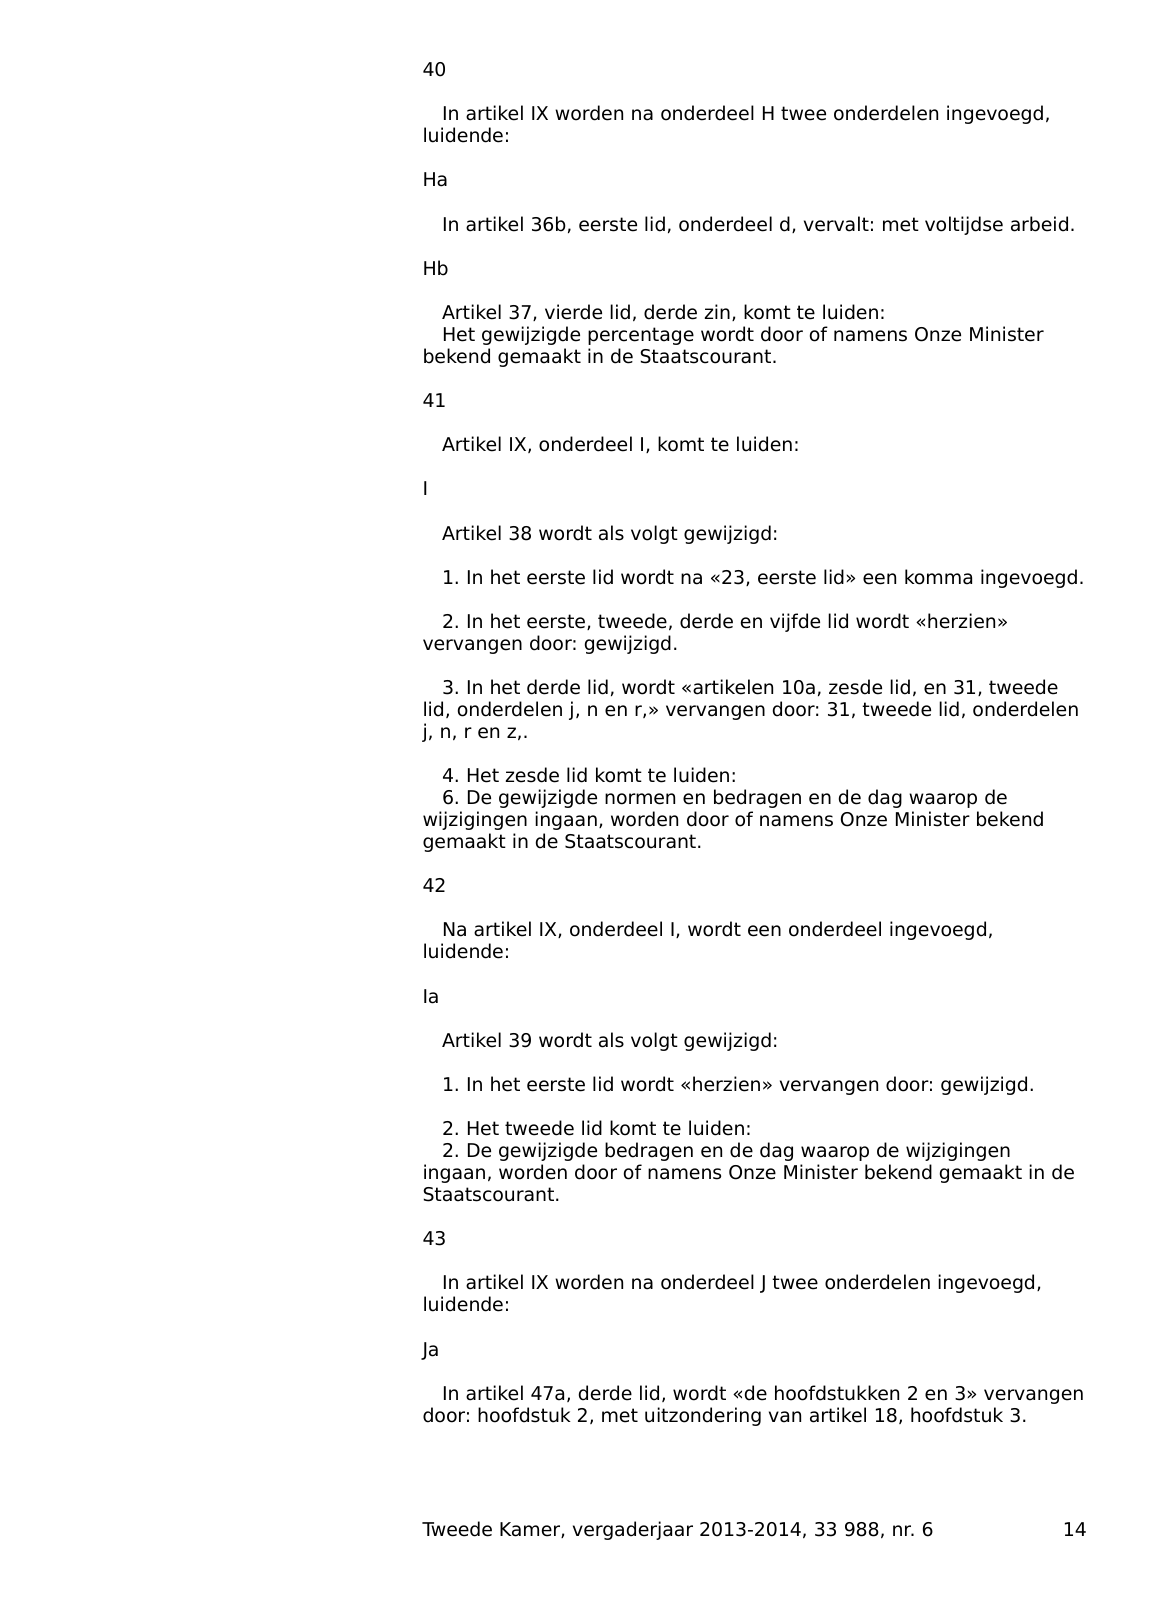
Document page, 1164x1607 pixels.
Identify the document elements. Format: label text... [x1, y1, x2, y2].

text 4. Het zesde lid komt te luiden: [422, 765, 1087, 787]
text Het gewijzigde percentage wordt door of namens Onze Minister bekend gemaakt in de Staatscourant. [422, 324, 1087, 368]
subtitle Ja [422, 1338, 1087, 1360]
subtitle Ia [422, 986, 1087, 1007]
subtitle I [422, 478, 1087, 500]
subtitle 42 [422, 875, 1087, 897]
text Artikel 37, vierde lid, derde zin, komt te luiden: [422, 302, 1087, 324]
text 1. In het eerste lid wordt «herzien» vervangen door: gewijzigd. [422, 1074, 1087, 1096]
subtitle 40 [422, 59, 1087, 81]
text Artikel IX, onderdeel I, komt te luiden: [422, 434, 1087, 456]
subtitle 41 [422, 390, 1087, 412]
subtitle Hb [422, 258, 1087, 280]
text 2. Het tweede lid komt te luiden: [422, 1118, 1087, 1140]
text 2. In het eerste, tweede, derde en vijfde lid wordt «herzien» vervangen door: gewijzigd. [422, 611, 1087, 655]
text In artikel IX worden na onderdeel J twee onderdelen ingevoegd, luidende: [422, 1272, 1087, 1316]
subtitle Ha [422, 169, 1087, 191]
text 6. De gewijzigde normen en bedragen en de dag waarop de wijzigingen ingaan, worden door of namens Onze Minister bekend gemaakt in de Staatscourant. [422, 787, 1087, 853]
text 2. De gewijzigde bedragen en de dag waarop de wijzigingen ingaan, worden door of namens Onze Minister bekend gemaakt in de Staatscourant. [422, 1140, 1087, 1206]
text Artikel 38 wordt als volgt gewijzigd: [422, 522, 1087, 544]
text In artikel 36b, eerste lid, onderdeel d, vervalt: met voltijdse arbeid. [422, 213, 1087, 236]
text In artikel IX worden na onderdeel H twee onderdelen ingevoegd, luidende: [422, 103, 1087, 147]
text 3. In het derde lid, wordt «artikelen 10a, zesde lid, en 31, tweede lid, onderdelen j, n en r,» vervangen door: 31, tweede lid, onderdelen j, n, r en z,. [422, 677, 1087, 743]
text 1. In het eerste lid wordt na «23, eerste lid» een komma ingevoegd. [422, 567, 1087, 589]
subtitle 43 [422, 1228, 1087, 1250]
text Na artikel IX, onderdeel I, wordt een onderdeel ingevoegd, luidende: [422, 919, 1087, 963]
text In artikel 47a, derde lid, wordt «de hoofdstukken 2 en 3» vervangen door: hoofdstuk 2, met uitzondering van artikel 18, hoofdstuk 3. [422, 1383, 1087, 1427]
text Artikel 39 wordt als volgt gewijzigd: [422, 1030, 1087, 1052]
